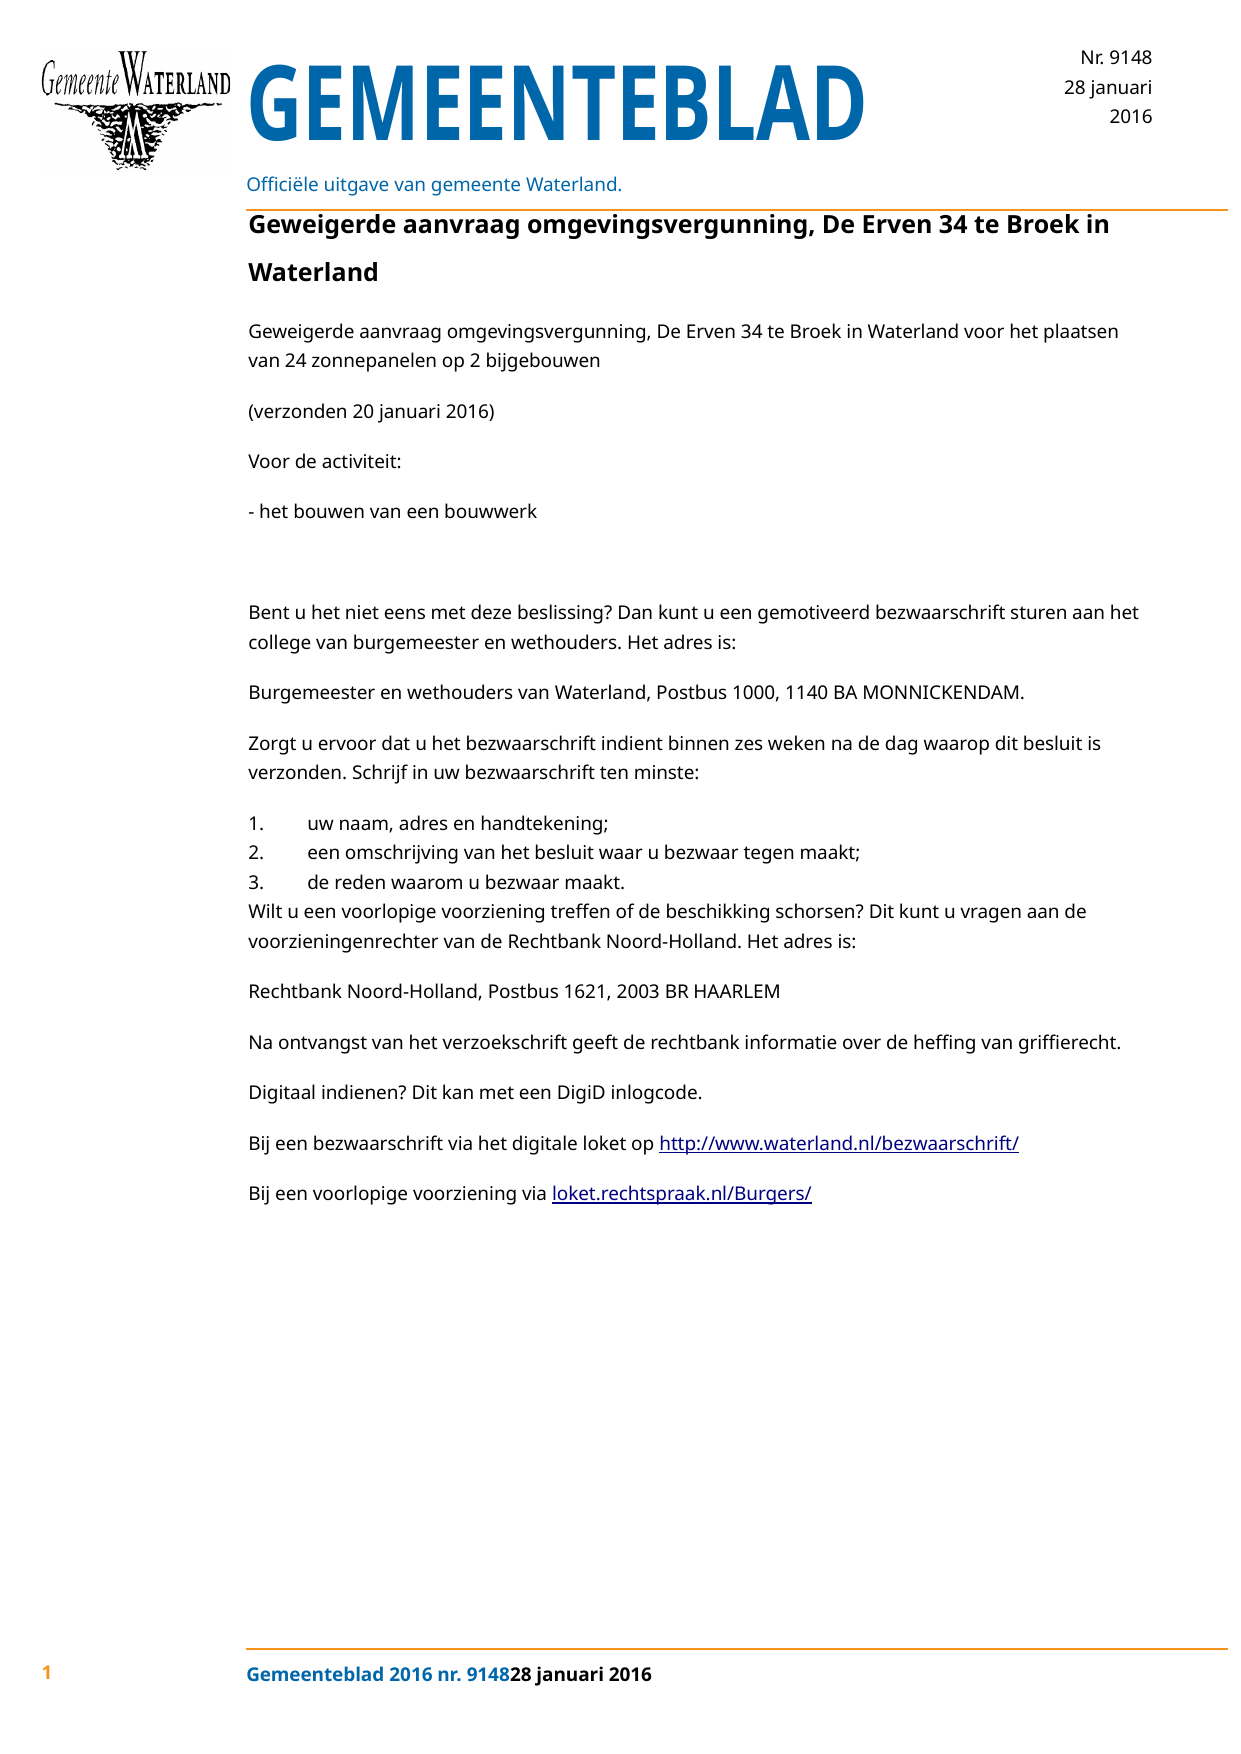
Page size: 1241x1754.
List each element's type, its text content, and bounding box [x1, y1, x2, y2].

list uw naam, adres en handtekening; [248, 810, 1152, 836]
list de reden waarom u bezwaar maakt. [248, 869, 1152, 895]
text (verzonden 20 januari 2016) [248, 398, 1152, 424]
text Rechtbank Noord-Holland, Postbus 1621, 2003 BR HAARLEM [248, 979, 1152, 1004]
picture [41, 47, 231, 172]
text Burgemeester en wethouders van Waterland, Postbus 1000, 1140 BA MONNICKENDAM. [248, 679, 1152, 705]
text Voor de activiteit: [248, 448, 1152, 474]
text Digitaal indienen? Dit kan met een DigiD inlogcode. [248, 1079, 1152, 1105]
text Geweigerde aanvraag omgevingsvergunning, De Erven 34 te Broek in Waterland voor het plaatsen van 24 zonnepanelen op 2 bijgebouwen [248, 318, 1152, 373]
text Geweigerde aanvraag omgevingsvergunning, De Erven 34 te Broek in Waterland [248, 211, 1152, 288]
list een omschrijving van het besluit waar u bezwaar tegen maakt; [248, 839, 1152, 865]
text Bij een bezwaarschrift via het digitale loket op http://www.waterland.nl/bezwaarschrift/ [248, 1130, 1152, 1156]
text Wilt u een voorlopige voorziening treffen of de beschikking schorsen? Dit kunt u vragen aan de voorzieningenrechter van de Rechtbank Noord-Holland. Het adres is: [248, 899, 1152, 954]
text Na ontvangst van het verzoekschrift geeft de rechtbank informatie over de heffing van griffierecht. [248, 1029, 1152, 1055]
text - het bouwen van een bouwwerk [248, 499, 1152, 524]
text Zorgt u ervoor dat u het bezwaarschrift indient binnen zes weken na de dag waarop dit besluit is verzonden. Schrijf in uw bezwaarschrift ten minste: [248, 730, 1152, 785]
text Bent u het niet eens met deze beslissing? Dan kunt u een gemotiveerd bezwaarschrift sturen aan het college van burgemeester en wethouders. Het adres is: [248, 599, 1152, 655]
text Bij een voorlopige voorziening via loket.rechtspraak.nl/Burgers/ [248, 1180, 1152, 1206]
